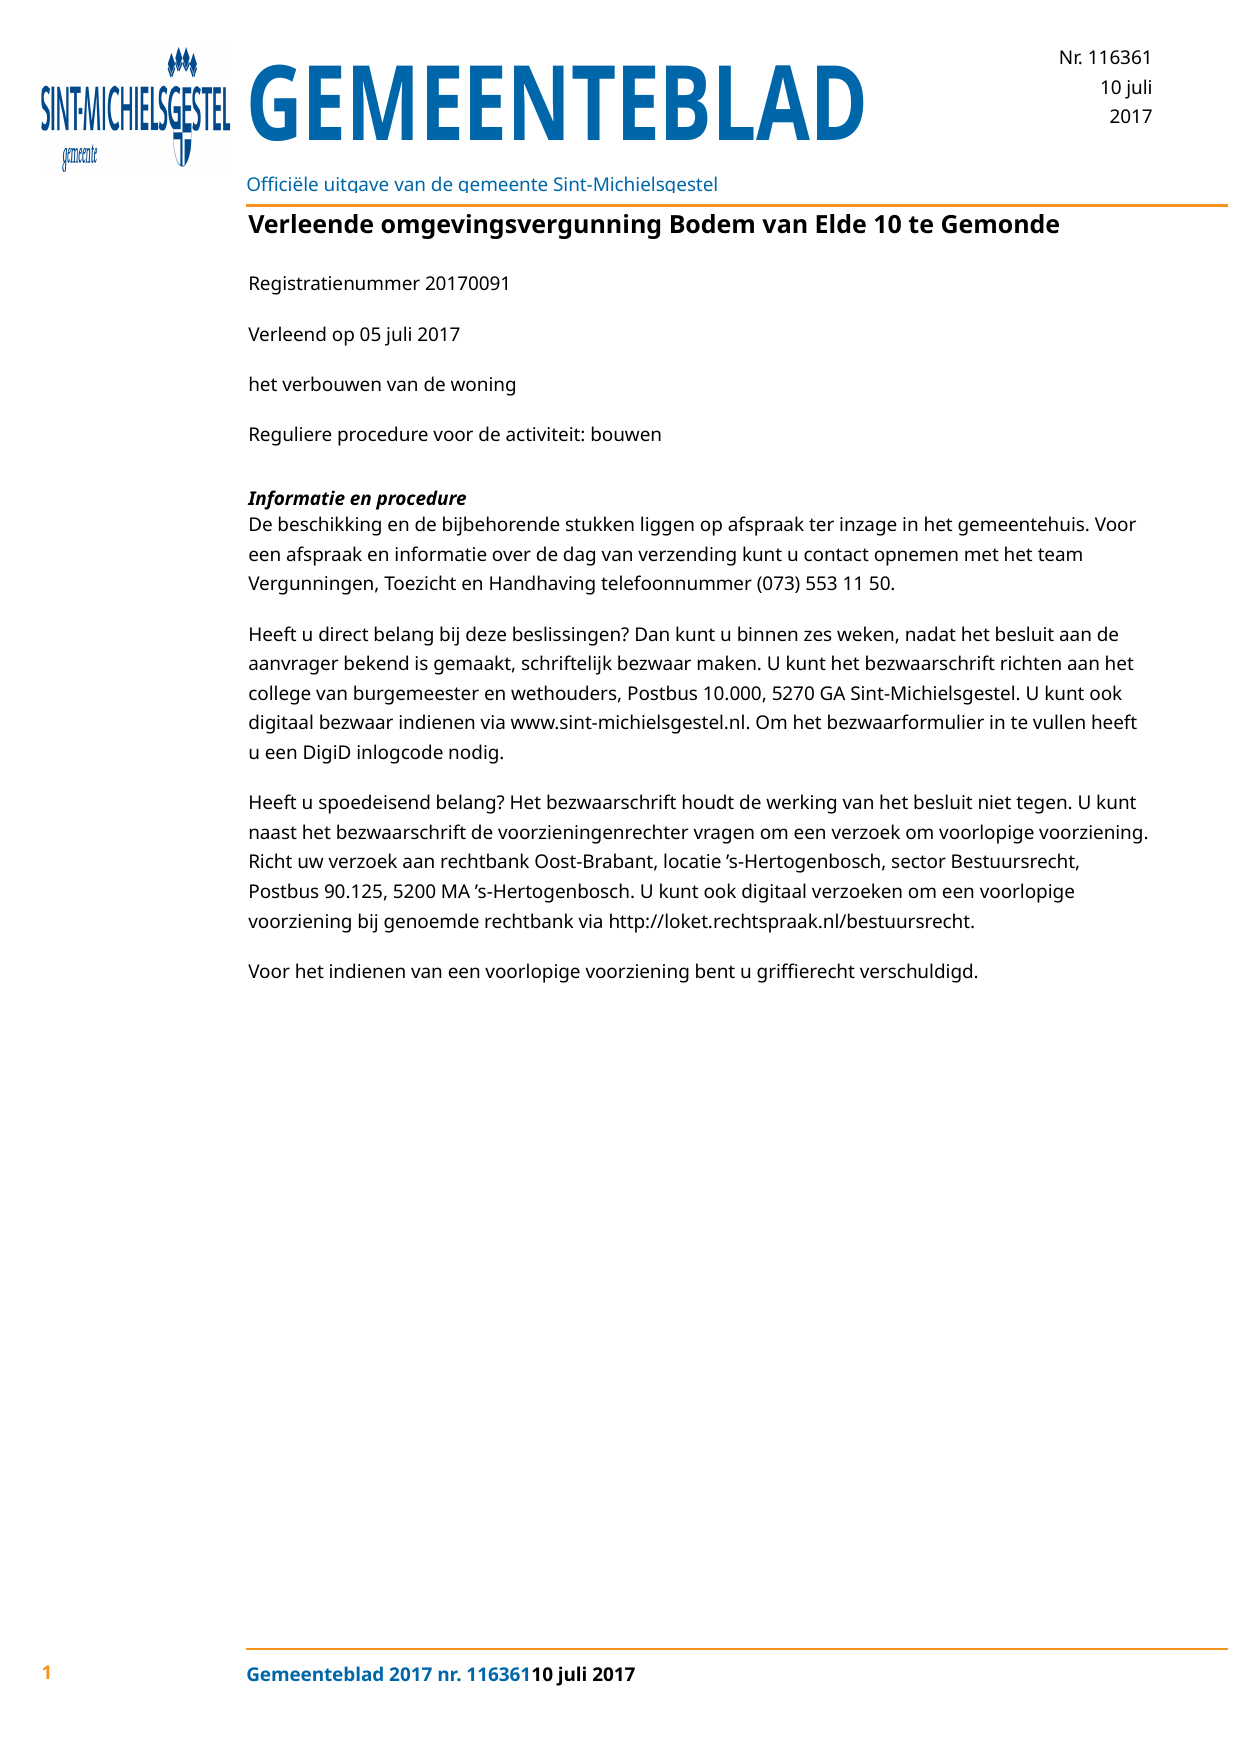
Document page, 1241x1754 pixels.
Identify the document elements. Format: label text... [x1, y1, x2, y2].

text Heeft u spoedeisend belang? Het bezwaarschrift houdt de werking van het besluit niet tegen. U kunt naast het bezwaarschrift de voorzieningenrechter vragen om een verzoek om voorlopige voorziening. Richt uw verzoek aan rechtbank Oost-Brabant, locatie ’s-Hertogenbosch, sector Bestuursrecht, Postbus 90.125, 5200 MA ’s-Hertogenbosch. U kunt ook digitaal verzoeken om een voorlopige voorziening bij genoemde rechtbank via http://loket.rechtspraak.nl/bestuursrecht. [248, 789, 1152, 934]
text De beschikking en de bijbehorende stukken liggen op afspraak ter inzage in het gemeentehuis. Voor een afspraak en informatie over de dag van verzending kunt u contact opnemen met het team Vergunningen, Toezicht en Handhaving telefoonnummer (073) 553 11 50. [248, 511, 1152, 596]
text Voor het indienen van een voorlopige voorziening bent u griffierecht verschuldigd. [248, 958, 1152, 984]
text Verleend op 05 juli 2017 [248, 321, 1152, 346]
text Reguliere procedure voor de activiteit: bouwen [248, 422, 1152, 447]
text Informatie en procedure [248, 486, 1152, 511]
text Heeft u direct belang bij deze beslissingen? Dan kunt u binnen zes weken, nadat het besluit aan de aanvrager bekend is gemaakt, schriftelijk bezwaar maken. U kunt het bezwaarschrift richten aan het college van burgemeester en wethouders, Postbus 10.000, 5270 GA Sint-Michielsgestel. U kunt ook digitaal bezwaar indienen via www.sint-michielsgestel.nl. Om het bezwaarformulier in te vullen heeft u een DigiD inlogcode nodig. [248, 621, 1152, 765]
picture [41, 47, 231, 172]
text het verbouwen van de woning [248, 371, 1152, 397]
text Registratienummer 20170091 [248, 270, 1152, 296]
text Verleende omgevingsvergunning Bodem van Elde 10 te Gemonde [248, 207, 1152, 241]
